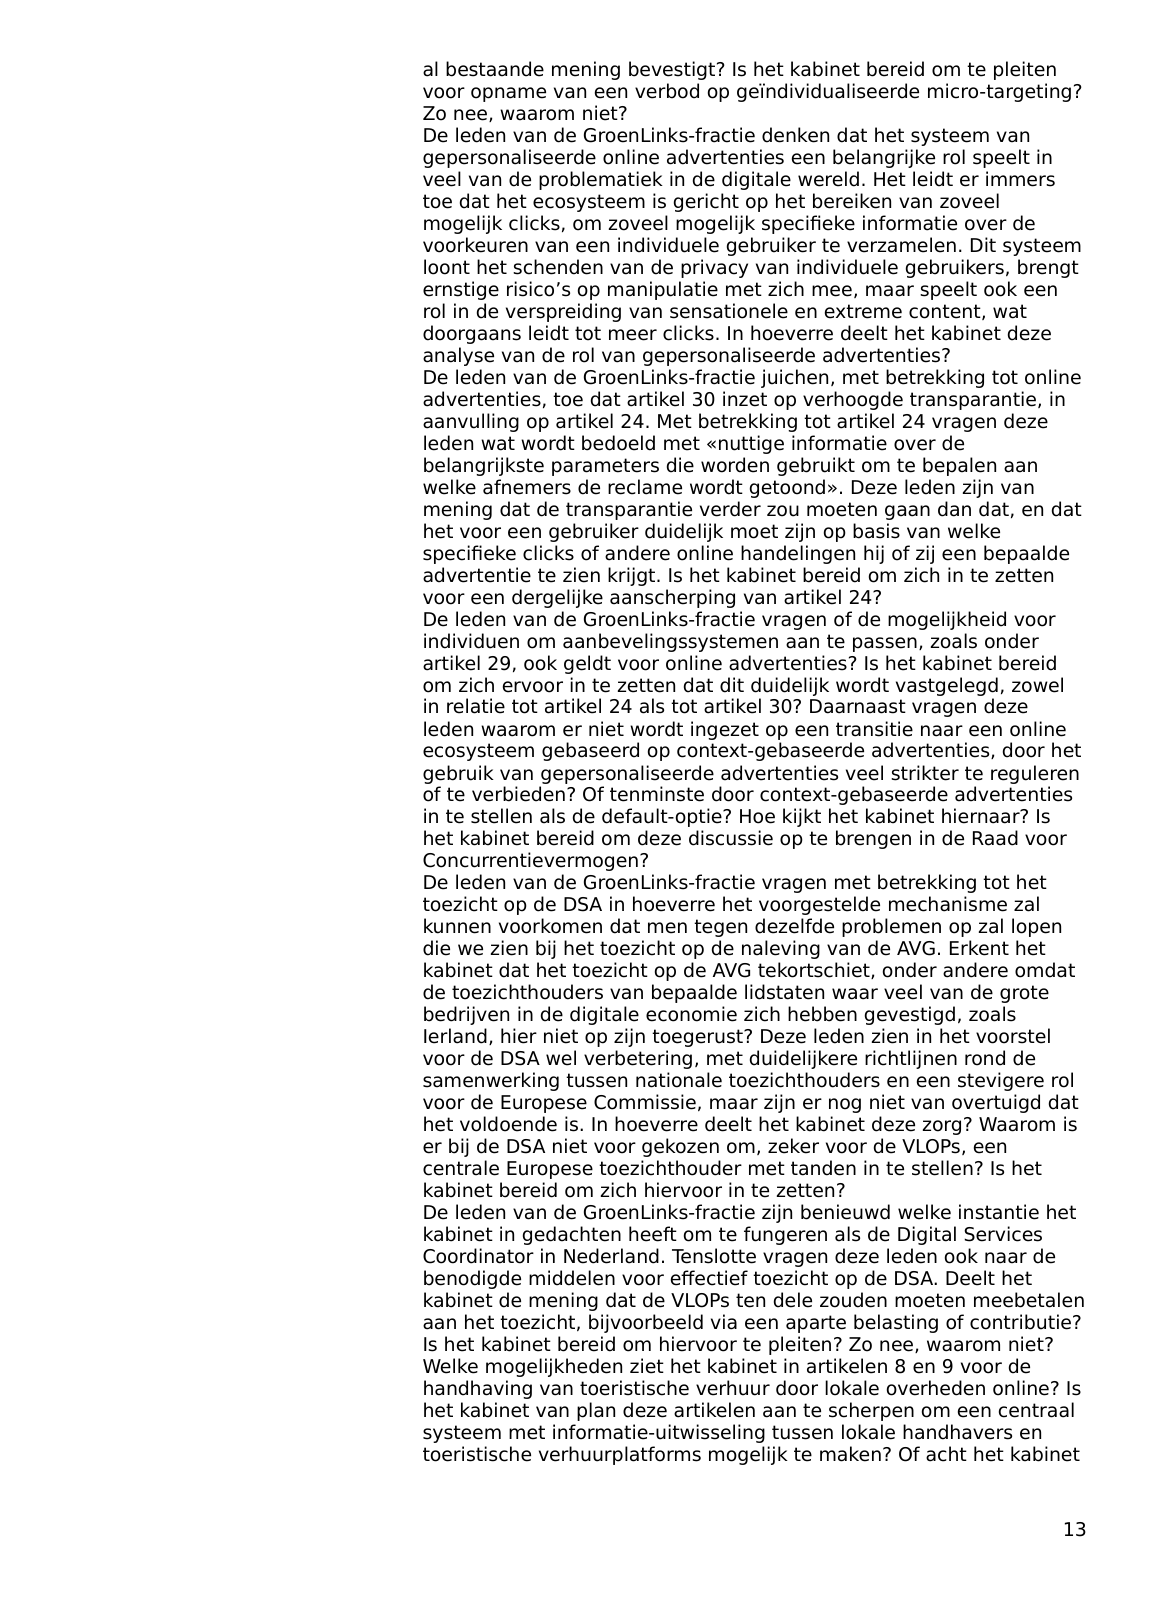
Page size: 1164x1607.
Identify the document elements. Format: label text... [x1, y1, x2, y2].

text De leden van de GroenLinks-fractie juichen, met betrekking tot online advertenties, toe dat artikel 30 inzet op verhoogde transparantie, in aanvulling op artikel 24. Met betrekking tot artikel 24 vragen deze leden wat wordt bedoeld met «nuttige informatie over de belangrijkste parameters die worden gebruikt om te bepalen aan welke afnemers de reclame wordt getoond». Deze leden zijn van mening dat de transparantie verder zou moeten gaan dan dat, en dat het voor een gebruiker duidelijk moet zijn op basis van welke specifieke clicks of andere online handelingen hij of zij een bepaalde advertentie te zien krijgt. Is het kabinet bereid om zich in te zetten voor een dergelijke aanscherping van artikel 24? [422, 367, 1087, 608]
text De leden van de GroenLinks-fractie vragen of de mogelijkheid voor individuen om aanbevelingssystemen aan te passen, zoals onder artikel 29, ook geldt voor online advertenties? Is het kabinet bereid om zich ervoor in te zetten dat dit duidelijk wordt vastgelegd, zowel in relatie tot artikel 24 als tot artikel 30? Daarnaast vragen deze leden waarom er niet wordt ingezet op een transitie naar een online ecosysteem gebaseerd op context-gebaseerde advertenties, door het gebruik van gepersonaliseerde advertenties veel strikter te reguleren of te verbieden? Of tenminste door context-gebaseerde advertenties in te stellen als de default-optie? Hoe kijkt het kabinet hiernaar? Is het kabinet bereid om deze discussie op te brengen in de Raad voor Concurrentievermogen? [422, 608, 1087, 872]
text De leden van de GroenLinks-fractie denken dat het systeem van gepersonaliseerde online advertenties een belangrijke rol speelt in veel van de problematiek in de digitale wereld. Het leidt er immers toe dat het ecosysteem is gericht op het bereiken van zoveel mogelijk clicks, om zoveel mogelijk specifieke informatie over de voorkeuren van een individuele gebruiker te verzamelen. Dit systeem loont het schenden van de privacy van individuele gebruikers, brengt ernstige risico’s op manipulatie met zich mee, maar speelt ook een rol in de verspreiding van sensationele en extreme content, wat doorgaans leidt tot meer clicks. In hoeverre deelt het kabinet deze analyse van de rol van gepersonaliseerde advertenties? [422, 125, 1087, 367]
text al bestaande mening bevestigt? Is het kabinet bereid om te pleiten voor opname van een verbod op geïndividualiseerde micro-targeting? Zo nee, waarom niet? [422, 59, 1087, 125]
text De leden van de GroenLinks-fractie zijn benieuwd welke instantie het kabinet in gedachten heeft om te fungeren als de Digital Services Coordinator in Nederland. Tenslotte vragen deze leden ook naar de benodigde middelen voor effectief toezicht op de DSA. Deelt het kabinet de mening dat de VLOPs ten dele zouden moeten meebetalen aan het toezicht, bijvoorbeeld via een aparte belasting of contributie? Is het kabinet bereid om hiervoor te pleiten? Zo nee, waarom niet? Welke mogelijkheden ziet het kabinet in artikelen 8 en 9 voor de handhaving van toeristische verhuur door lokale overheden online? Is het kabinet van plan deze artikelen aan te scherpen om een centraal systeem met informatie-uitwisseling tussen lokale handhavers en toeristische verhuurplatforms mogelijk te maken? Of acht het kabinet [422, 1202, 1087, 1466]
text De leden van de GroenLinks-fractie vragen met betrekking tot het toezicht op de DSA in hoeverre het voorgestelde mechanisme zal kunnen voorkomen dat men tegen dezelfde problemen op zal lopen die we zien bij het toezicht op de naleving van de AVG. Erkent het kabinet dat het toezicht op de AVG tekortschiet, onder andere omdat de toezichthouders van bepaalde lidstaten waar veel van de grote bedrijven in de digitale economie zich hebben gevestigd, zoals Ierland, hier niet op zijn toegerust? Deze leden zien in het voorstel voor de DSA wel verbetering, met duidelijkere richtlijnen rond de samenwerking tussen nationale toezichthouders en een stevigere rol voor de Europese Commissie, maar zijn er nog niet van overtuigd dat het voldoende is. In hoeverre deelt het kabinet deze zorg? Waarom is er bij de DSA niet voor gekozen om, zeker voor de VLOPs, een centrale Europese toezichthouder met tanden in te stellen? Is het kabinet bereid om zich hiervoor in te zetten? [422, 872, 1087, 1202]
